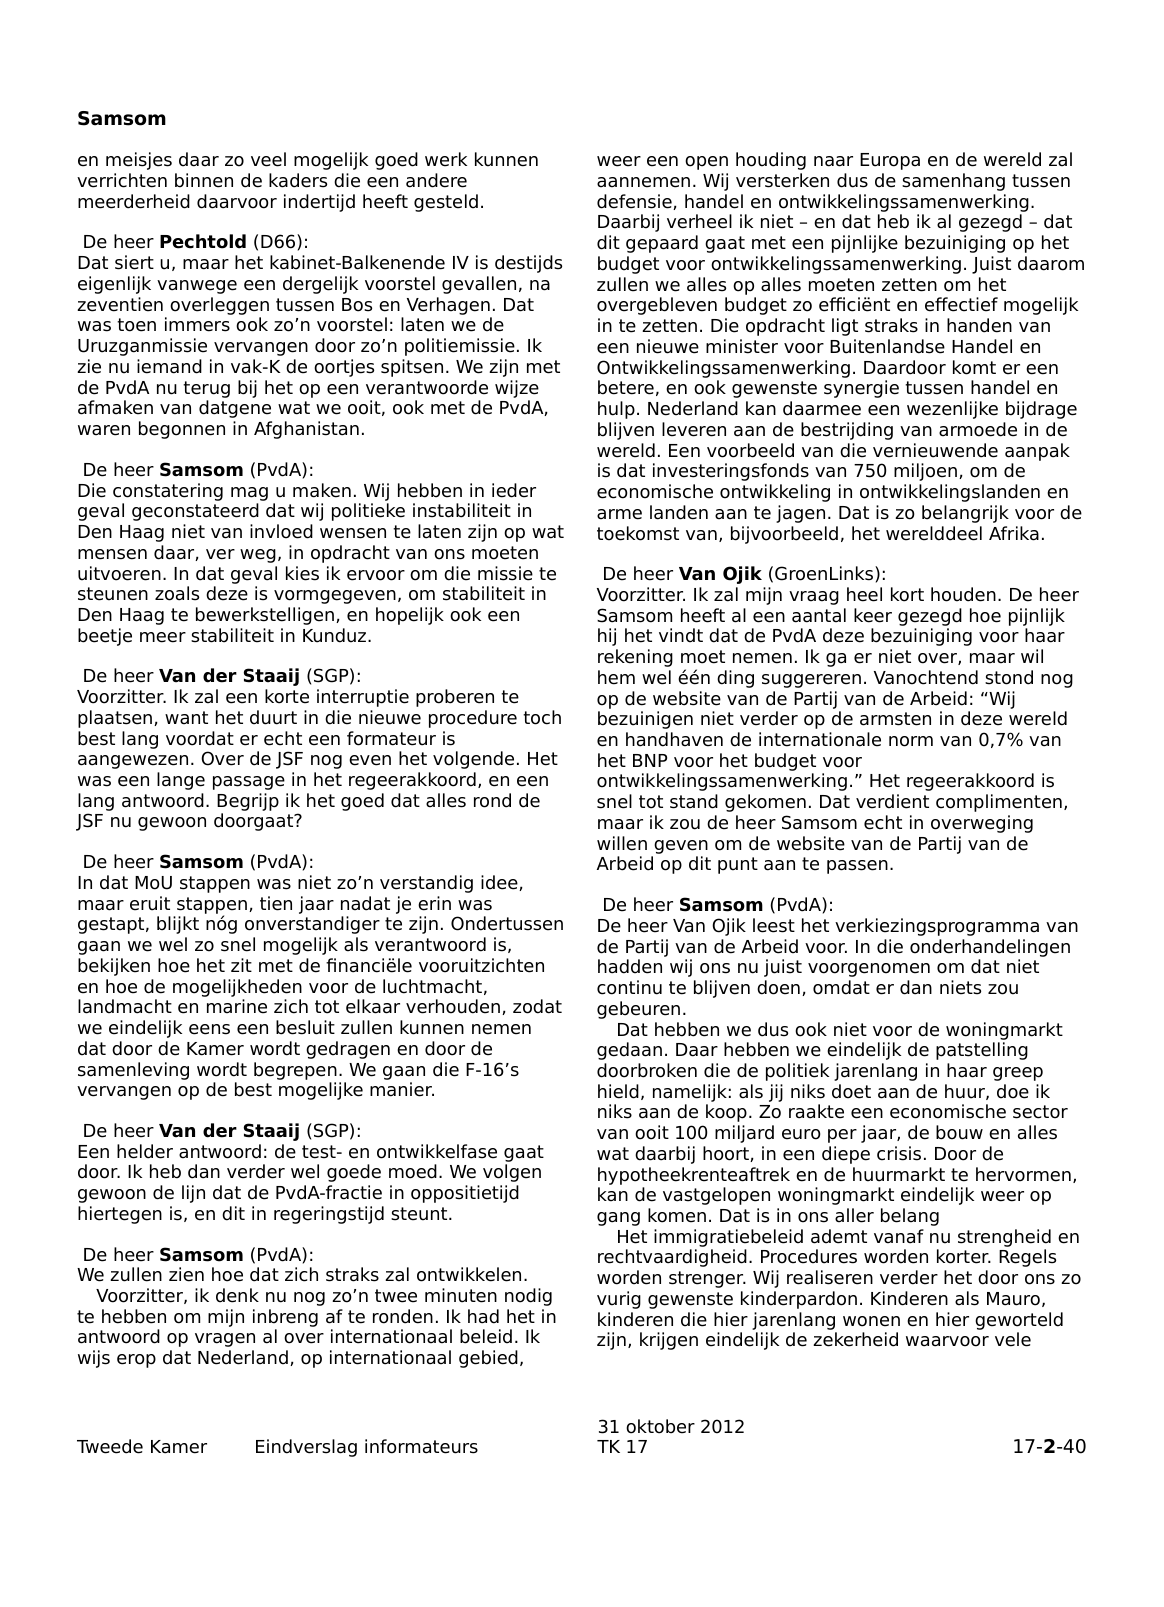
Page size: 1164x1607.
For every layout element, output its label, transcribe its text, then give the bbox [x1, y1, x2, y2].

text Voorzitter. Ik zal mijn vraag heel kort houden. De heer Samsom heeft al een aantal keer gezegd hoe pijnlijk hij het vindt dat de PvdA deze bezuiniging voor haar rekening moet nemen. Ik ga er niet over, maar wil hem wel één ding suggereren. Vanochtend stond nog op de website van de Partij van de Arbeid: “Wij bezuinigen niet verder op de armsten in deze wereld en handhaven de internationale norm van 0,7% van het BNP voor het budget voor ontwikkelingssamenwerking.” Het regeerakkoord is snel tot stand gekomen. Dat verdient complimenten, maar ik zou de heer Samsom echt in overweging willen geven om de website van de Partij van de Arbeid op dit punt aan te passen. [596, 585, 1087, 875]
text De heer Van der Staaij (SGP): [77, 1121, 567, 1142]
text De heer Samsom (PvdA): [77, 460, 567, 480]
text Het immigratiebeleid ademt vanaf nu strengheid en rechtvaardigheid. Procedures worden korter. Regels worden strenger. Wij realiseren verder het door ons zo vurig gewenste kinderpardon. Kinderen als Mauro, kinderen die hier jarenlang wonen en hier geworteld zijn, krijgen eindelijk de zekerheid waarvoor vele [596, 1227, 1087, 1351]
text weer een open houding naar Europa en de wereld zal aannemen. Wij versterken dus de samenhang tussen defensie, handel en ontwikkelingssamenwerking. Daarbij verheel ik niet – en dat heb ik al gezegd – dat dit gepaard gaat met een pijnlijke bezuiniging op het budget voor ontwikkelingssamenwerking. Juist daarom zullen we alles op alles moeten zetten om het overgebleven budget zo efficiënt en effectief mogelijk in te zetten. Die opdracht ligt straks in handen van een nieuwe minister voor Buitenlandse Handel en Ontwikkelingssamenwerking. Daardoor komt er een betere, en ook gewenste synergie tussen handel en hulp. Nederland kan daarmee een wezenlijke bijdrage blijven leveren aan de bestrijding van armoede in de wereld. Een voorbeeld van die vernieuwende aanpak is dat investeringsfonds van 750 miljoen, om de economische ontwikkeling in ontwikkelingslanden en arme landen aan te jagen. Dat is zo belangrijk voor de toekomst van, bijvoorbeeld, het werelddeel Afrika. [596, 150, 1087, 544]
text De heer Van Ojik leest het verkiezingsprogramma van de Partij van de Arbeid voor. In die onderhandelingen hadden wij ons nu juist voorgenomen om dat niet continu te blijven doen, omdat er dan niets zou gebeuren. [596, 916, 1087, 1019]
text Dat siert u, maar het kabinet-Balkenende IV is destijds eigenlijk vanwege een dergelijk voorstel gevallen, na zeventien overleggen tussen Bos en Verhagen. Dat was toen immers ook zo’n voorstel: laten we de Uruzganmissie vervangen door zo’n politiemissie. Ik zie nu iemand in vak-K de oortjes spitsen. We zijn met de PvdA nu terug bij het op een verantwoorde wijze afmaken van datgene wat we ooit, ook met de PvdA, waren begonnen in Afghanistan. [77, 253, 567, 440]
text De heer Samsom (PvdA): [596, 895, 1087, 916]
text De heer Van Ojik (GroenLinks): [596, 564, 1087, 585]
text In dat MoU stappen was niet zo’n verstandig idee, maar eruit stappen, tien jaar nadat je erin was gestapt, blijkt nóg onverstandiger te zijn. Ondertussen gaan we wel zo snel mogelijk als verantwoord is, bekijken hoe het zit met de financiële vooruitzichten en hoe de mogelijkheden voor de luchtmacht, landmacht en marine zich tot elkaar verhouden, zodat we eindelijk eens een besluit zullen kunnen nemen dat door de Kamer wordt gedragen en door de samenleving wordt begrepen. We gaan die F-16’s vervangen op de best mogelijke manier. [77, 873, 567, 1101]
text Dat hebben we dus ook niet voor de woningmarkt gedaan. Daar hebben we eindelijk de patstelling doorbroken die de politiek jarenlang in haar greep hield, namelijk: als jij niks doet aan de huur, doe ik niks aan de koop. Zo raakte een economische sector van ooit 100 miljard euro per jaar, de bouw en alles wat daarbij hoort, in een diepe crisis. Door de hypotheekrenteaftrek en de huurmarkt te hervormen, kan de vastgelopen woningmarkt eindelijk weer op gang komen. Dat is in ons aller belang [596, 1019, 1087, 1227]
text Een helder antwoord: de test- en ontwikkelfase gaat door. Ik heb dan verder wel goede moed. We volgen gewoon de lijn dat de PvdA-fractie in oppositietijd hiertegen is, en dit in regeringstijd steunt. [77, 1142, 567, 1224]
text De heer Pechtold (D66): [77, 232, 567, 253]
text De heer Samsom (PvdA): [77, 852, 567, 873]
text De heer Van der Staaij (SGP): [77, 666, 567, 687]
text De heer Samsom (PvdA): [77, 1244, 567, 1265]
text Voorzitter. Ik zal een korte interruptie proberen te plaatsen, want het duurt in die nieuwe procedure toch best lang voordat er echt een formateur is aangewezen. Over de JSF nog even het volgende. Het was een lange passage in het regeerakkoord, en een lang antwoord. Begrijp ik het goed dat alles rond de JSF nu gewoon doorgaat? [77, 687, 567, 832]
text We zullen zien hoe dat zich straks zal ontwikkelen. [77, 1265, 567, 1286]
text Voorzitter, ik denk nu nog zo’n twee minuten nodig te hebben om mijn inbreng af te ronden. Ik had het in antwoord op vragen al over internationaal beleid. Ik wijs erop dat Nederland, op internationaal gebied, [77, 1286, 567, 1369]
text en meisjes daar zo veel mogelijk goed werk kunnen verrichten binnen de kaders die een andere meerderheid daarvoor indertijd heeft gesteld. [77, 150, 567, 212]
text Die constatering mag u maken. Wij hebben in ieder geval geconstateerd dat wij politieke instabiliteit in Den Haag niet van invloed wensen te laten zijn op wat mensen daar, ver weg, in opdracht van ons moeten uitvoeren. In dat geval kies ik ervoor om die missie te steunen zoals deze is vormgegeven, om stabiliteit in Den Haag te bewerkstelligen, en hopelijk ook een beetje meer stabiliteit in Kunduz. [77, 480, 567, 646]
